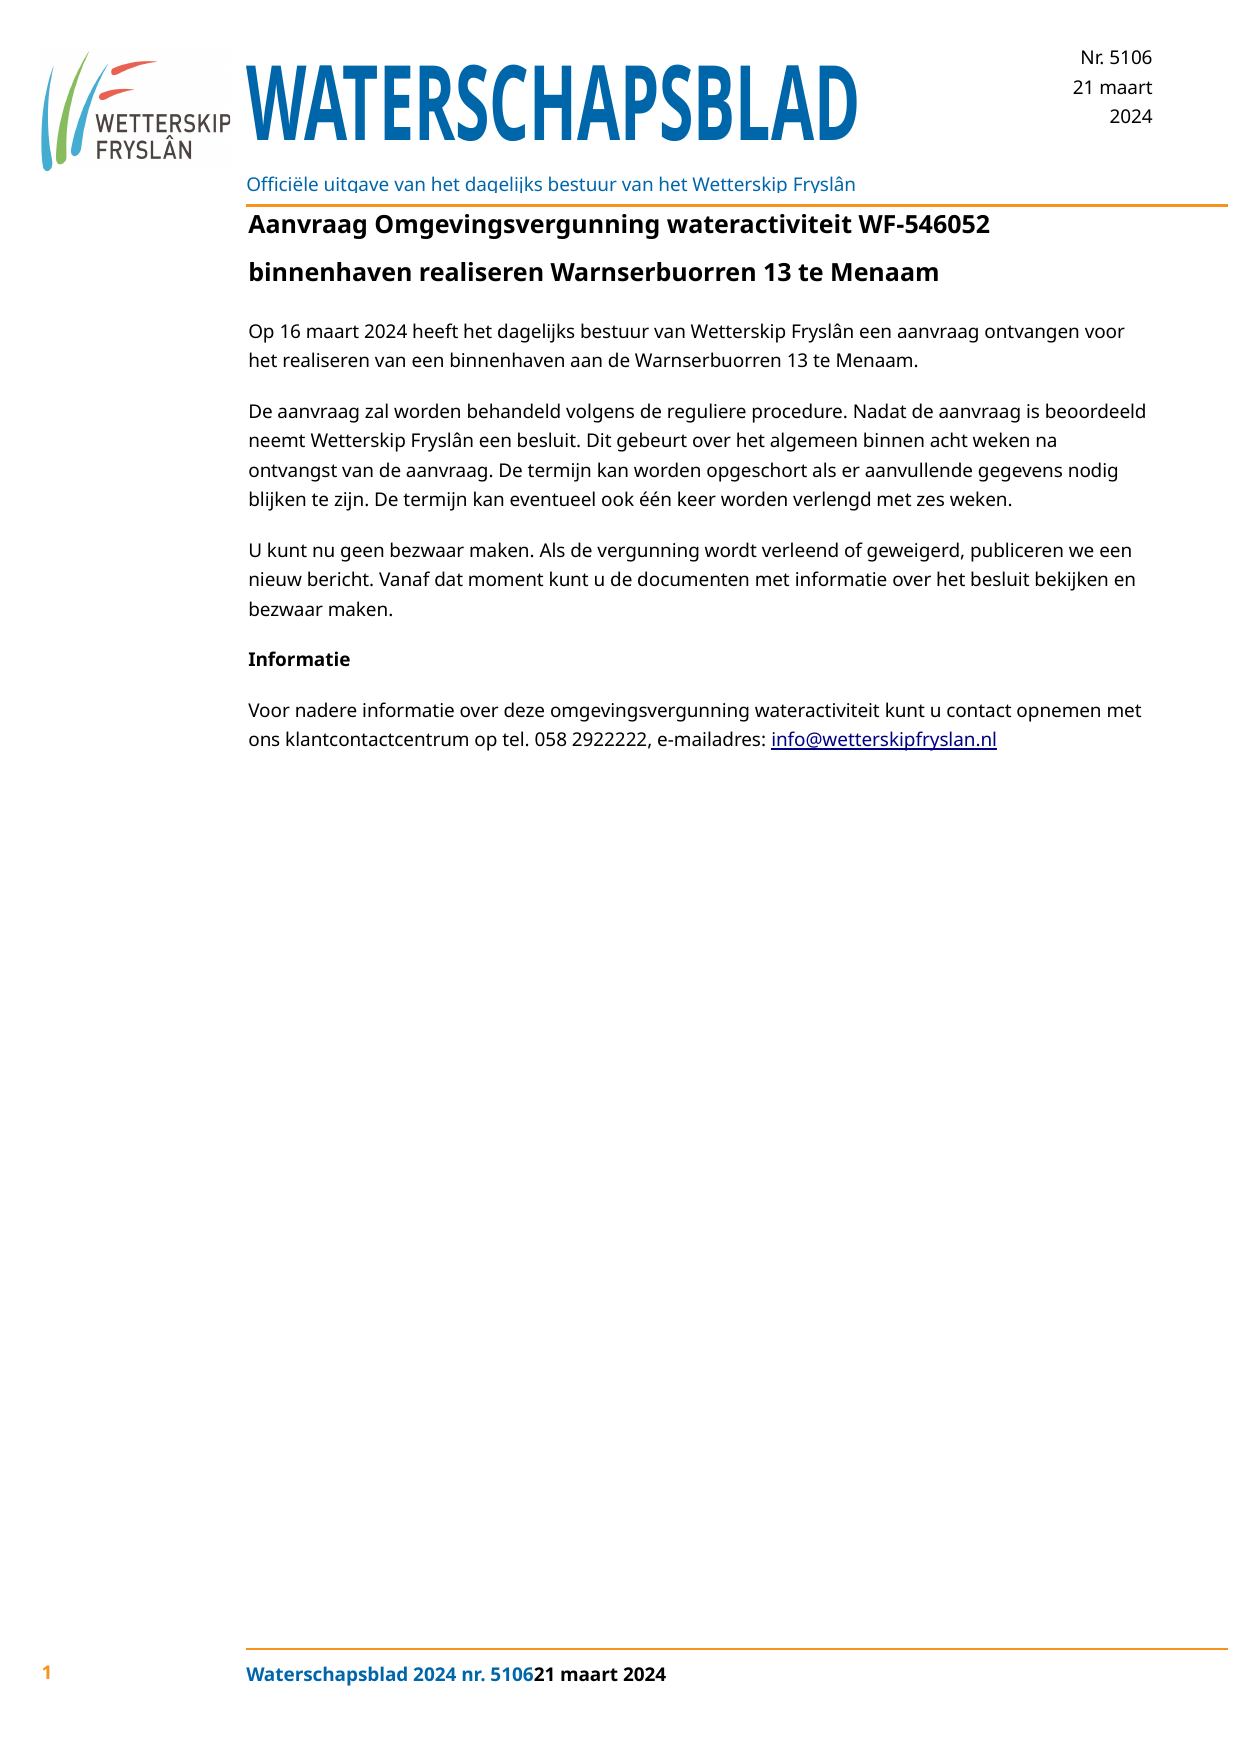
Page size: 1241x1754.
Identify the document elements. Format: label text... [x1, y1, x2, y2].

text Aanvraag Omgevingsvergunning wateractiviteit WF-546052 binnenhaven realiseren Warnserbuorren 13 te Menaam [248, 207, 1152, 288]
picture [41, 47, 231, 172]
text U kunt nu geen bezwaar maken. Als de vergunning wordt verleend of geweigerd, publiceren we een nieuw bericht. Vanaf dat moment kunt u de documenten met informatie over het besluit bekijken en bezwaar maken. [248, 537, 1152, 622]
text Voor nadere informatie over deze omgevingsvergunning wateractiviteit kunt u contact opnemen met ons klantcontactcentrum op tel. 058 2922222, e-mailadres: info@wetterskipfryslan.nl [248, 697, 1152, 752]
text Op 16 maart 2024 heeft het dagelijks bestuur van Wetterskip Fryslân een aanvraag ontvangen voor het realiseren van een binnenhaven aan de Warnserbuorren 13 te Menaam. [248, 318, 1152, 373]
text De aanvraag zal worden behandeld volgens de reguliere procedure. Nadat de aanvraag is beoordeeld neemt Wetterskip Fryslân een besluit. Dit gebeurt over het algemeen binnen acht weken na ontvangst van de aanvraag. De termijn kan worden opgeschort als er aanvullende gegevens nodig blijken te zijn. De termijn kan eventueel ook één keer worden verlengd met zes weken. [248, 398, 1152, 512]
text Informatie [248, 647, 1152, 672]
